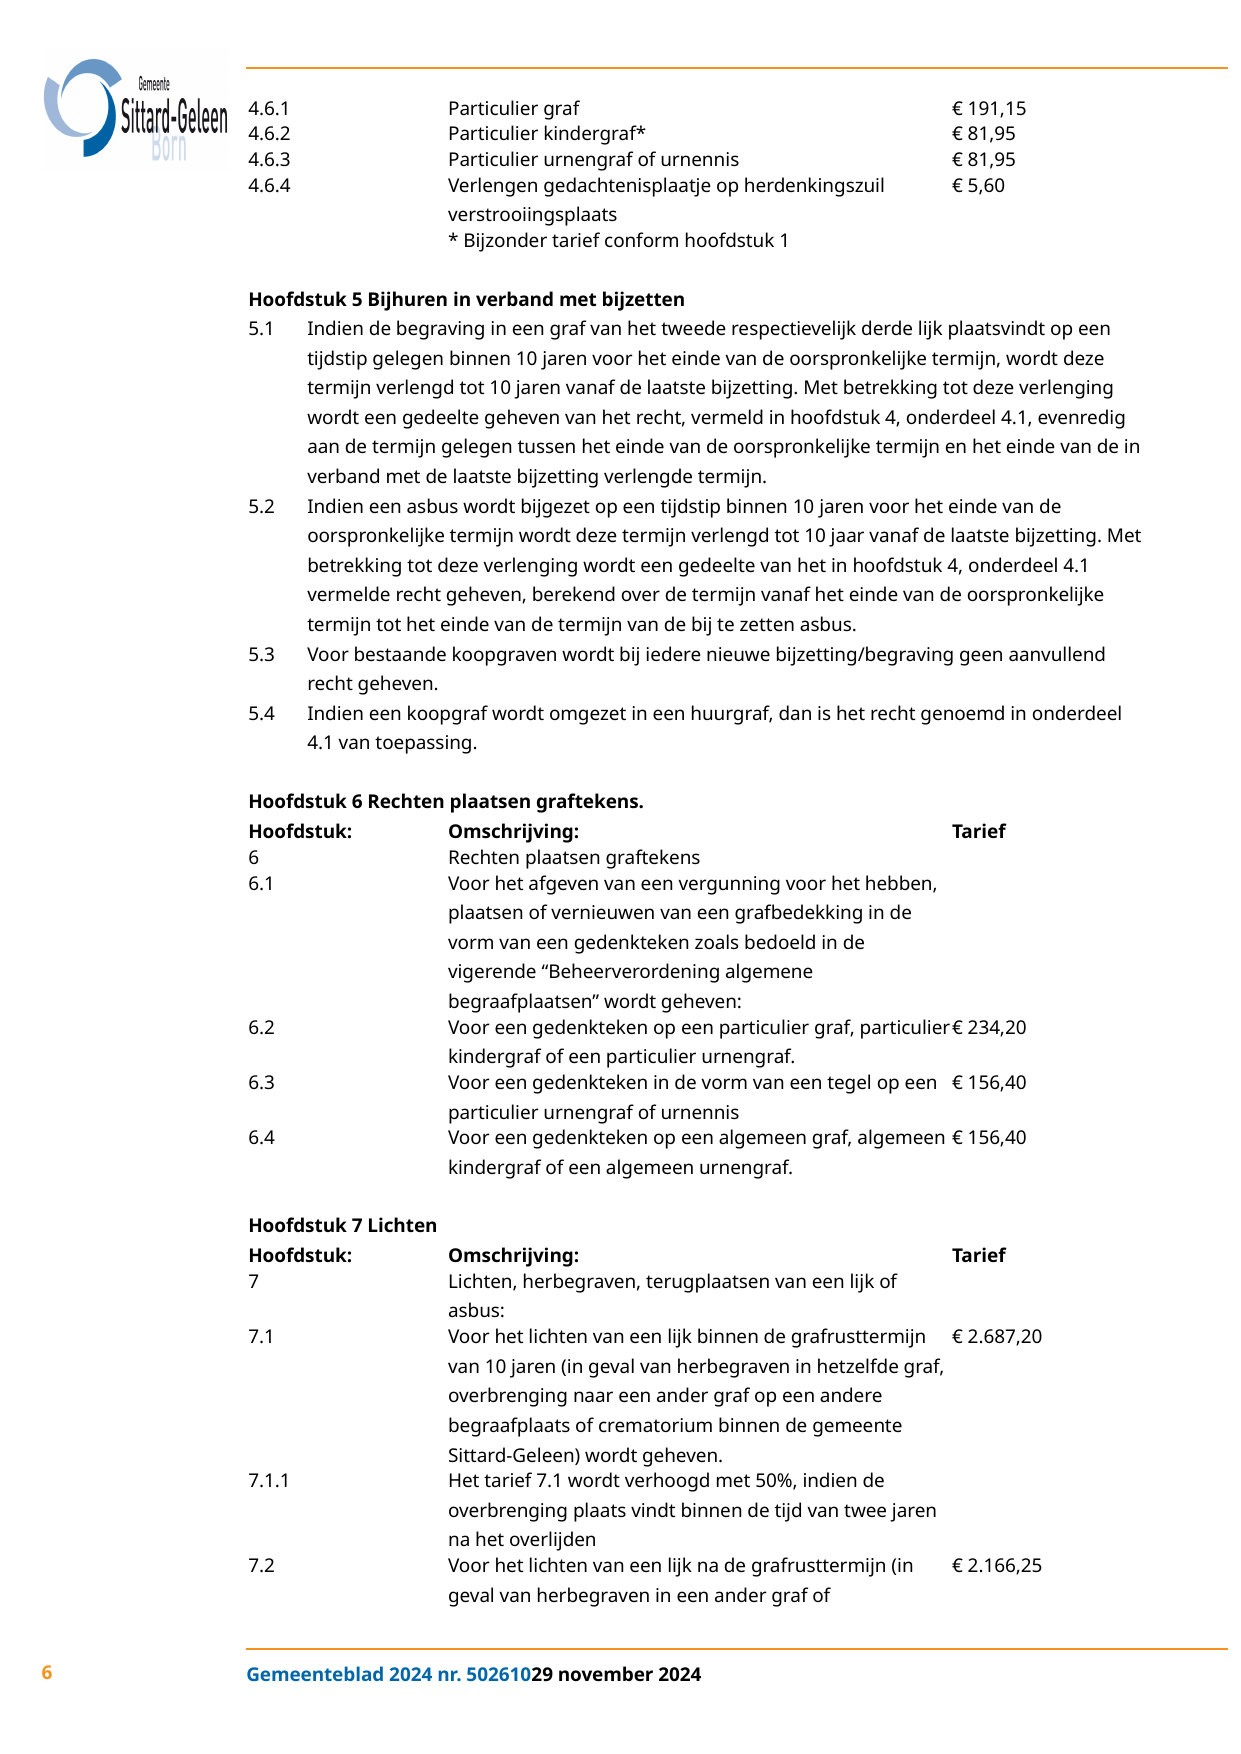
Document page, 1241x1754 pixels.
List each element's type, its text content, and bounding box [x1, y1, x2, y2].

table_cell Voor een gedenkteken op een algemeen graf, algemeen kindergraf of een algemeen urnengraf. [448, 1125, 952, 1180]
table_header Omschrijving: [448, 1243, 952, 1268]
list Indien een asbus wordt bijgezet op een tijdstip binnen 10 jaren voor het einde van de oorspronkelijke termijn wordt deze termijn verlengd tot 10 jaar vanaf de laatste bijzetting. Met betrekking tot deze verlenging wordt een gedeelte van het in hoofdstuk 4, onderdeel 4.1 vermelde recht geheven, berekend over de termijn vanaf het einde van de oorspronkelijke termijn tot het einde van de termijn van de bij te zetten asbus. [248, 493, 1152, 637]
table_header Hoofdstuk: [248, 819, 448, 844]
list Indien een koopgraf wordt omgezet in een huurgraf, dan is het recht genoemd in onderdeel 4.1 van toepassing. [248, 700, 1152, 755]
table_cell [952, 1468, 1152, 1552]
table_cell 7.2 [248, 1553, 448, 1608]
table_cell Rechten plaatsen graftekens [448, 844, 952, 870]
table_cell 6.2 [248, 1014, 448, 1069]
table_cell Verlengen gedachtenisplaatje op herdenkingszuil verstrooiingsplaats [448, 172, 952, 227]
table_cell [952, 870, 1152, 1014]
table_cell € 156,40 [952, 1069, 1152, 1124]
table_cell 7 [248, 1268, 448, 1323]
text Hoofdstuk 7 Lichten [248, 1213, 1152, 1238]
table_cell 6 [248, 844, 448, 870]
table_cell 6.3 [248, 1069, 448, 1124]
table_cell Het tarief 7.1 wordt verhoogd met 50%, indien de overbrenging plaats vindt binnen de tijd van twee jaren na het overlijden [448, 1468, 952, 1552]
table_cell € 2.687,20 [952, 1324, 1152, 1467]
table_cell [952, 227, 1152, 253]
list Voor bestaande koopgraven wordt bij iedere nieuwe bijzetting/begraving geen aanvullend recht geheven. [248, 641, 1152, 696]
table_cell € 191,15 [952, 95, 1152, 121]
table_header Omschrijving: [448, 819, 952, 844]
table_cell Voor een gedenkteken in de vorm van een tegel op een particulier urnengraf of urnennis [448, 1069, 952, 1124]
table_cell Particulier urnengraf of urnennis [448, 146, 952, 172]
table_cell 4.6.2 [248, 121, 448, 146]
table_cell € 234,20 [952, 1014, 1152, 1069]
table_cell 6.1 [248, 870, 448, 1014]
table_cell Voor het afgeven van een vergunning voor het hebben, plaatsen of vernieuwen van een grafbedekking in de vorm van een gedenkteken zoals bedoeld in de vigerende “Beheerverordening algemene begraafplaatsen” wordt geheven: [448, 870, 952, 1014]
text Hoofdstuk 6 Rechten plaatsen graftekens. [248, 789, 1152, 814]
table_cell € 81,95 [952, 146, 1152, 172]
table_cell 4.6.1 [248, 95, 448, 121]
table_cell * Bijzonder tarief conform hoofdstuk 1 [448, 227, 952, 253]
table_cell [952, 844, 1152, 870]
table_cell Voor het lichten van een lijk binnen de grafrusttermijn van 10 jaren (in geval van herbegraven in hetzelfde graf, overbrenging naar een ander graf op een andere begraafplaats of crematorium binnen de gemeente Sittard-Geleen) wordt geheven. [448, 1324, 952, 1467]
table_cell € 156,40 [952, 1125, 1152, 1180]
table_cell Lichten, herbegraven, terugplaatsen van een lijk of asbus: [448, 1268, 952, 1323]
table_cell 6.4 [248, 1125, 448, 1180]
table_cell Voor een gedenkteken op een particulier graf, particulier kindergraf of een particulier urnengraf. [448, 1014, 952, 1069]
table_cell [952, 1268, 1152, 1323]
table_header Hoofdstuk: [248, 1243, 448, 1268]
table_cell 7.1.1 [248, 1468, 448, 1552]
table_cell 7.1 [248, 1324, 448, 1467]
table_header Tarief [952, 819, 1152, 844]
table_cell € 81,95 [952, 121, 1152, 146]
table_cell 4.6.4 [248, 172, 448, 227]
table_cell Particulier kindergraf* [448, 121, 952, 146]
table_cell Particulier graf [448, 95, 952, 121]
table_cell Voor het lichten van een lijk na de grafrusttermijn (in geval van herbegraven in een ander graf of [448, 1553, 952, 1608]
table_cell € 5,60 [952, 172, 1152, 227]
picture [41, 47, 231, 172]
table_cell [248, 227, 448, 253]
list Indien de begraving in een graf van het tweede respectievelijk derde lijk plaatsvindt op een tijdstip gelegen binnen 10 jaren voor het einde van de oorspronkelijke termijn, wordt deze termijn verlengd tot 10 jaren vanaf de laatste bijzetting. Met betrekking tot deze verlenging wordt een gedeelte geheven van het recht, vermeld in hoofdstuk 4, onderdeel 4.1, evenredig aan de termijn gelegen tussen het einde van de oorspronkelijke termijn en het einde van de in verband met de laatste bijzetting verlengde termijn. [248, 315, 1152, 489]
table_cell 4.6.3 [248, 146, 448, 172]
table_cell € 2.166,25 [952, 1553, 1152, 1608]
table_header Tarief [952, 1243, 1152, 1268]
text Hoofdstuk 5 Bijhuren in verband met bijzetten [248, 286, 1152, 312]
